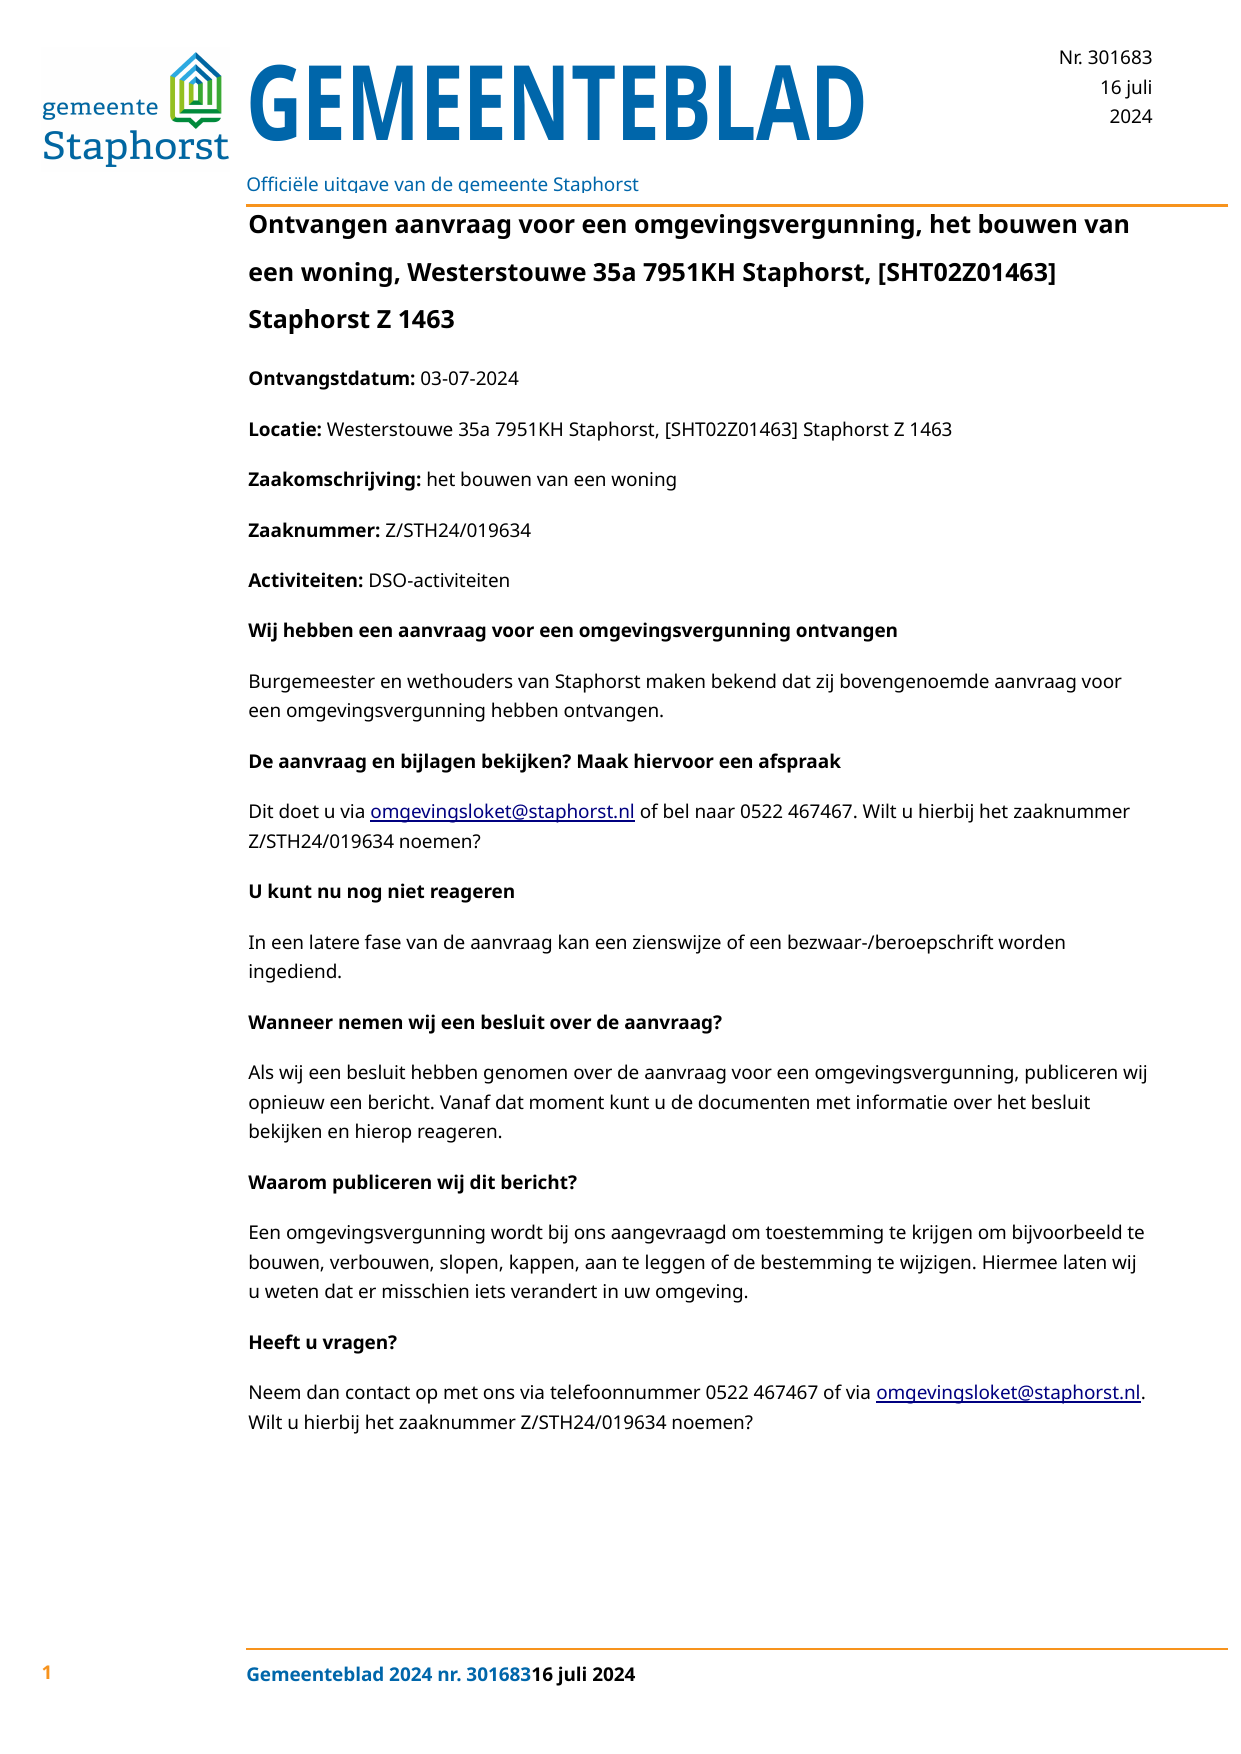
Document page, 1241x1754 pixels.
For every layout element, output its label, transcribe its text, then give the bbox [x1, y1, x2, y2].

text Dit doet u via omgevingsloket@staphorst.nl of bel naar 0522 467467. Wilt u hierbij het zaaknummer Z/STH24/019634 noemen? [248, 798, 1152, 854]
text Wij hebben een aanvraag voor een omgevingsvergunning ontvangen [248, 618, 1152, 643]
text Locatie: Westerstouwe 35a 7951KH Staphorst, [SHT02Z01463] Staphorst Z 1463 [248, 416, 1152, 442]
text U kunt nu nog niet reageren [248, 878, 1152, 904]
text Zaakomschrijving: het bouwen van een woning [248, 466, 1152, 492]
picture [41, 47, 231, 172]
text Ontvangstdatum: 03-07-2024 [248, 366, 1152, 391]
text De aanvraag en bijlagen bekijken? Maak hiervoor een afspraak [248, 748, 1152, 774]
text In een latere fase van de aanvraag kan een zienswijze of een bezwaar-/beroepschrift worden ingediend. [248, 929, 1152, 984]
text Waarom publiceren wij dit bericht? [248, 1169, 1152, 1194]
text Als wij een besluit hebben genomen over de aanvraag voor een omgevingsvergunning, publiceren wij opnieuw een bericht. Vanaf dat moment kunt u de documenten met informatie over het besluit bekijken en hierop reageren. [248, 1059, 1152, 1144]
text Een omgevingsvergunning wordt bij ons aangevraagd om toestemming te krijgen om bijvoorbeeld te bouwen, verbouwen, slopen, kappen, aan te leggen of de bestemming te wijzigen. Hiermee laten wij u weten dat er misschien iets verandert in uw omgeving. [248, 1219, 1152, 1304]
text Ontvangen aanvraag voor een omgevingsvergunning, het bouwen van een woning, Westerstouwe 35a 7951KH Staphorst, [SHT02Z01463] Staphorst Z 1463 [248, 207, 1152, 336]
text Heeft u vragen? [248, 1329, 1152, 1354]
text Burgemeester en wethouders van Staphorst maken bekend dat zij bovengenoemde aanvraag voor een omgevingsvergunning hebben ontvangen. [248, 668, 1152, 723]
text Zaaknummer: Z/STH24/019634 [248, 517, 1152, 542]
text Activiteiten: DSO-activiteiten [248, 567, 1152, 593]
text Neem dan contact op met ons via telefoonnummer 0522 467467 of via omgevingsloket@staphorst.nl. Wilt u hierbij het zaaknummer Z/STH24/019634 noemen? [248, 1379, 1152, 1434]
text Wanneer nemen wij een besluit over de aanvraag? [248, 1009, 1152, 1034]
